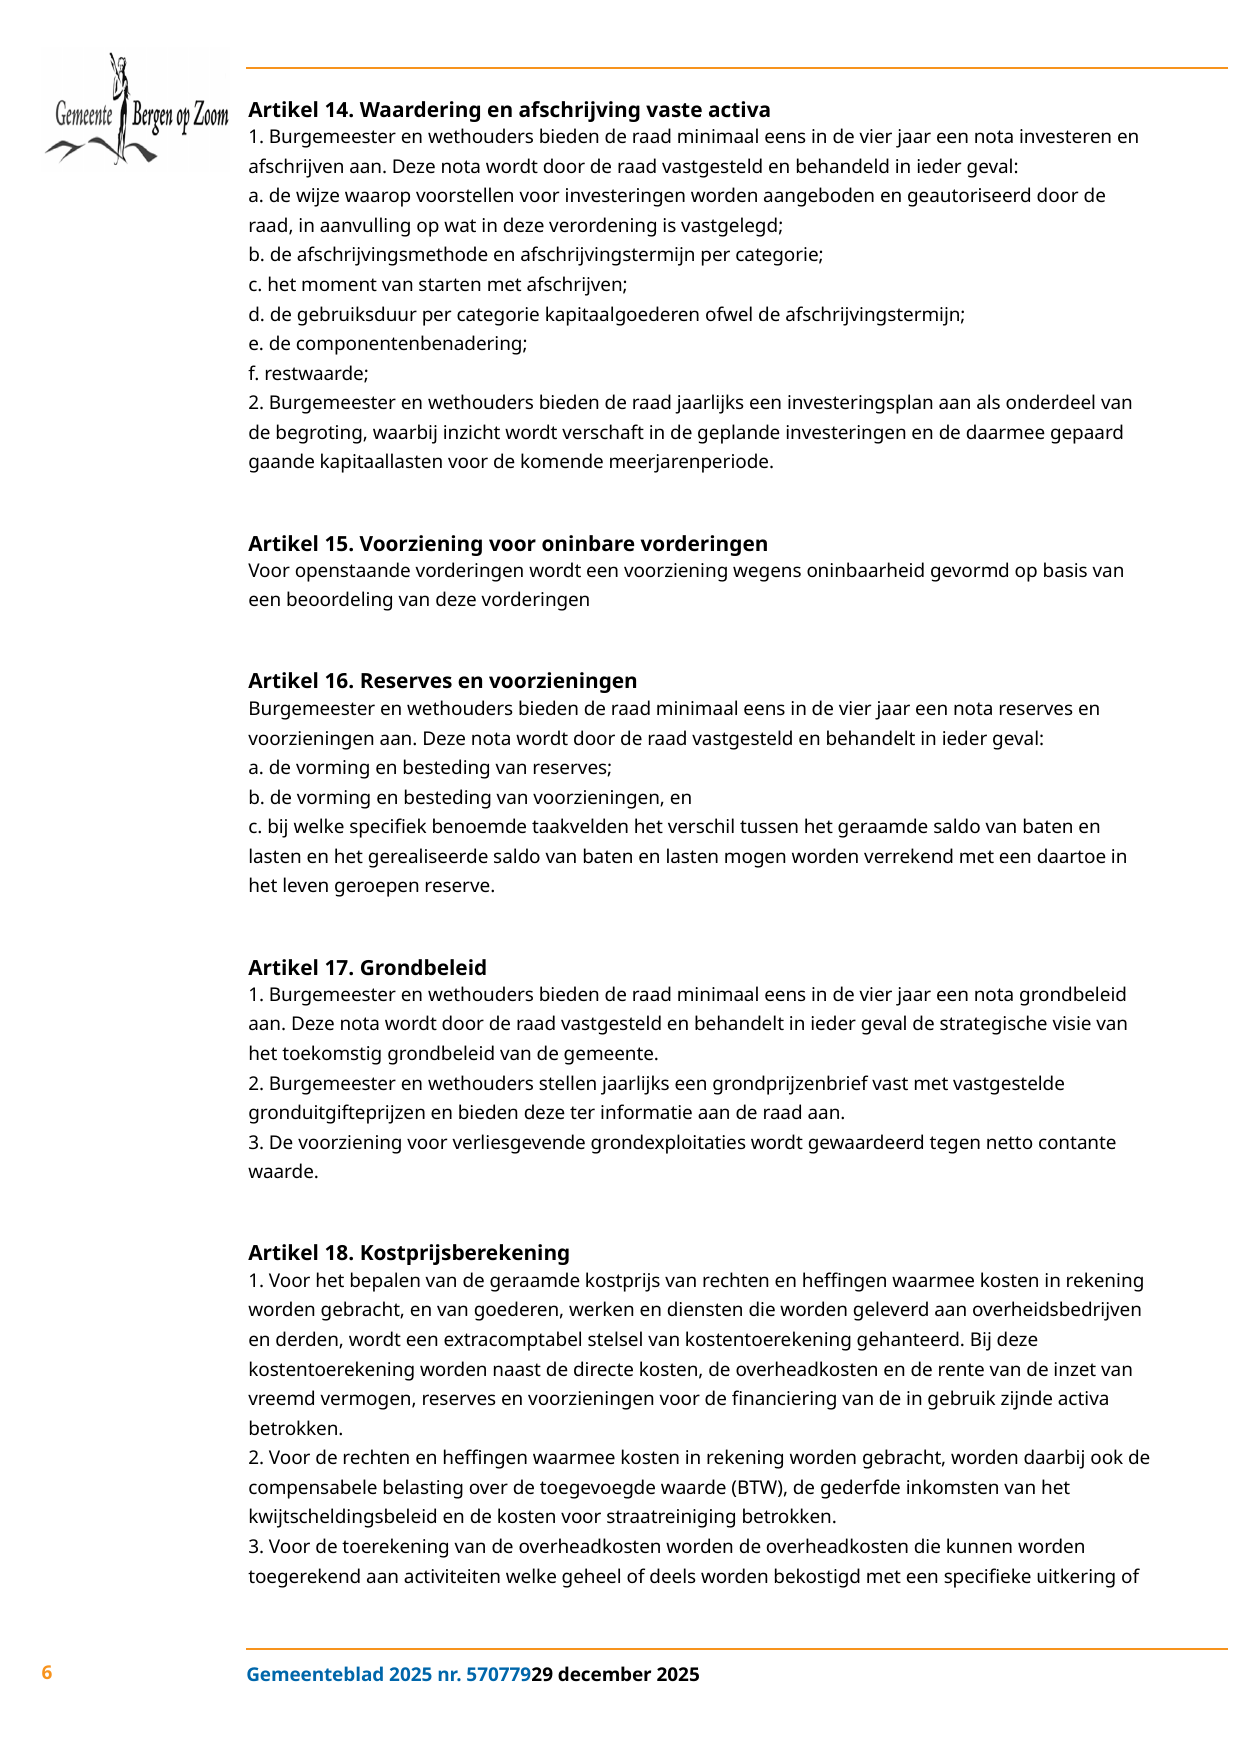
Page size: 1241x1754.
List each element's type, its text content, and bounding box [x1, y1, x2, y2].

picture [41, 47, 231, 172]
text a. de wijze waarop voorstellen voor investeringen worden aangeboden en geautoriseerd door de raad, in aanvulling op wat in deze verordening is vastgelegd; [248, 182, 1152, 238]
text 1. Voor het bepalen van de geraamde kostprijs van rechten en heffingen waarmee kosten in rekening worden gebracht, en van goederen, werken en diensten die worden geleverd aan overheidsbedrijven en derden, wordt een extracomptabel stelsel van kostentoerekening gehanteerd. Bij deze kostentoerekening worden naast de directe kosten, de overheadkosten en de rente van de inzet van vreemd vermogen, reserves en voorzieningen voor de financiering van de in gebruik zijnde activa betrokken. [248, 1267, 1152, 1441]
text 1. Burgemeester en wethouders bieden de raad minimaal eens in de vier jaar een nota investeren en afschrijven aan. Deze nota wordt door de raad vastgesteld en behandeld in ieder geval: [248, 123, 1152, 178]
text a. de vorming en besteding van reserves; [248, 754, 1152, 780]
text Artikel 14. Waardering en afschrijving vaste activa [248, 95, 1152, 123]
text d. de gebruiksduur per categorie kapitaalgoederen ofwel de afschrijvingstermijn; [248, 301, 1152, 326]
text 3. Voor de toerekening van de overheadkosten worden de overheadkosten die kunnen worden toegerekend aan activiteiten welke geheel of deels worden bekostigd met een specifieke uitkering of [248, 1533, 1152, 1588]
text e. de componentenbenadering; [248, 330, 1152, 356]
text Voor openstaande vorderingen wordt een voorziening wegens oninbaarheid gevormd op basis van een beoordeling van deze vorderingen [248, 557, 1152, 612]
text Artikel 18. Kostprijsberekening [248, 1238, 1152, 1267]
text Burgemeester en wethouders bieden de raad minimaal eens in de vier jaar een nota reserves en voorzieningen aan. Deze nota wordt door de raad vastgesteld en behandelt in ieder geval: [248, 695, 1152, 750]
text c. bij welke specifiek benoemde taakvelden het verschil tussen het geraamde saldo van baten en lasten en het gerealiseerde saldo van baten en lasten mogen worden verrekend met een daartoe in het leven geroepen reserve. [248, 813, 1152, 898]
text b. de afschrijvingsmethode en afschrijvingstermijn per categorie; [248, 242, 1152, 267]
text 3. De voorziening voor verliesgevende grondexploitaties wordt gewaardeerd tegen netto contante waarde. [248, 1129, 1152, 1184]
text c. het moment van starten met afschrijven; [248, 271, 1152, 297]
text Artikel 15. Voorziening voor oninbare vorderingen [248, 529, 1152, 557]
text f. restwaarde; [248, 360, 1152, 386]
text 2. Burgemeester en wethouders stellen jaarlijks een grondprijzenbrief vast met vastgestelde gronduitgifteprijzen en bieden deze ter informatie aan de raad aan. [248, 1070, 1152, 1125]
text b. de vorming en besteding van voorzieningen, en [248, 784, 1152, 809]
text Artikel 17. Grondbeleid [248, 953, 1152, 981]
text 2. Voor de rechten en heffingen waarmee kosten in rekening worden gebracht, worden daarbij ook de compensabele belasting over de toegevoegde waarde (BTW), de gederfde inkomsten van het kwijtscheldingsbeleid en de kosten voor straatreiniging betrokken. [248, 1444, 1152, 1529]
text Artikel 16. Reserves en voorzieningen [248, 667, 1152, 695]
text 1. Burgemeester en wethouders bieden de raad minimaal eens in de vier jaar een nota grondbeleid aan. Deze nota wordt door de raad vastgesteld en behandelt in ieder geval de strategische visie van het toekomstig grondbeleid van de gemeente. [248, 981, 1152, 1066]
text 2. Burgemeester en wethouders bieden de raad jaarlijks een investeringsplan aan als onderdeel van de begroting, waarbij inzicht wordt verschaft in de geplande investeringen en de daarmee gepaard gaande kapitaallasten voor de komende meerjarenperiode. [248, 389, 1152, 474]
